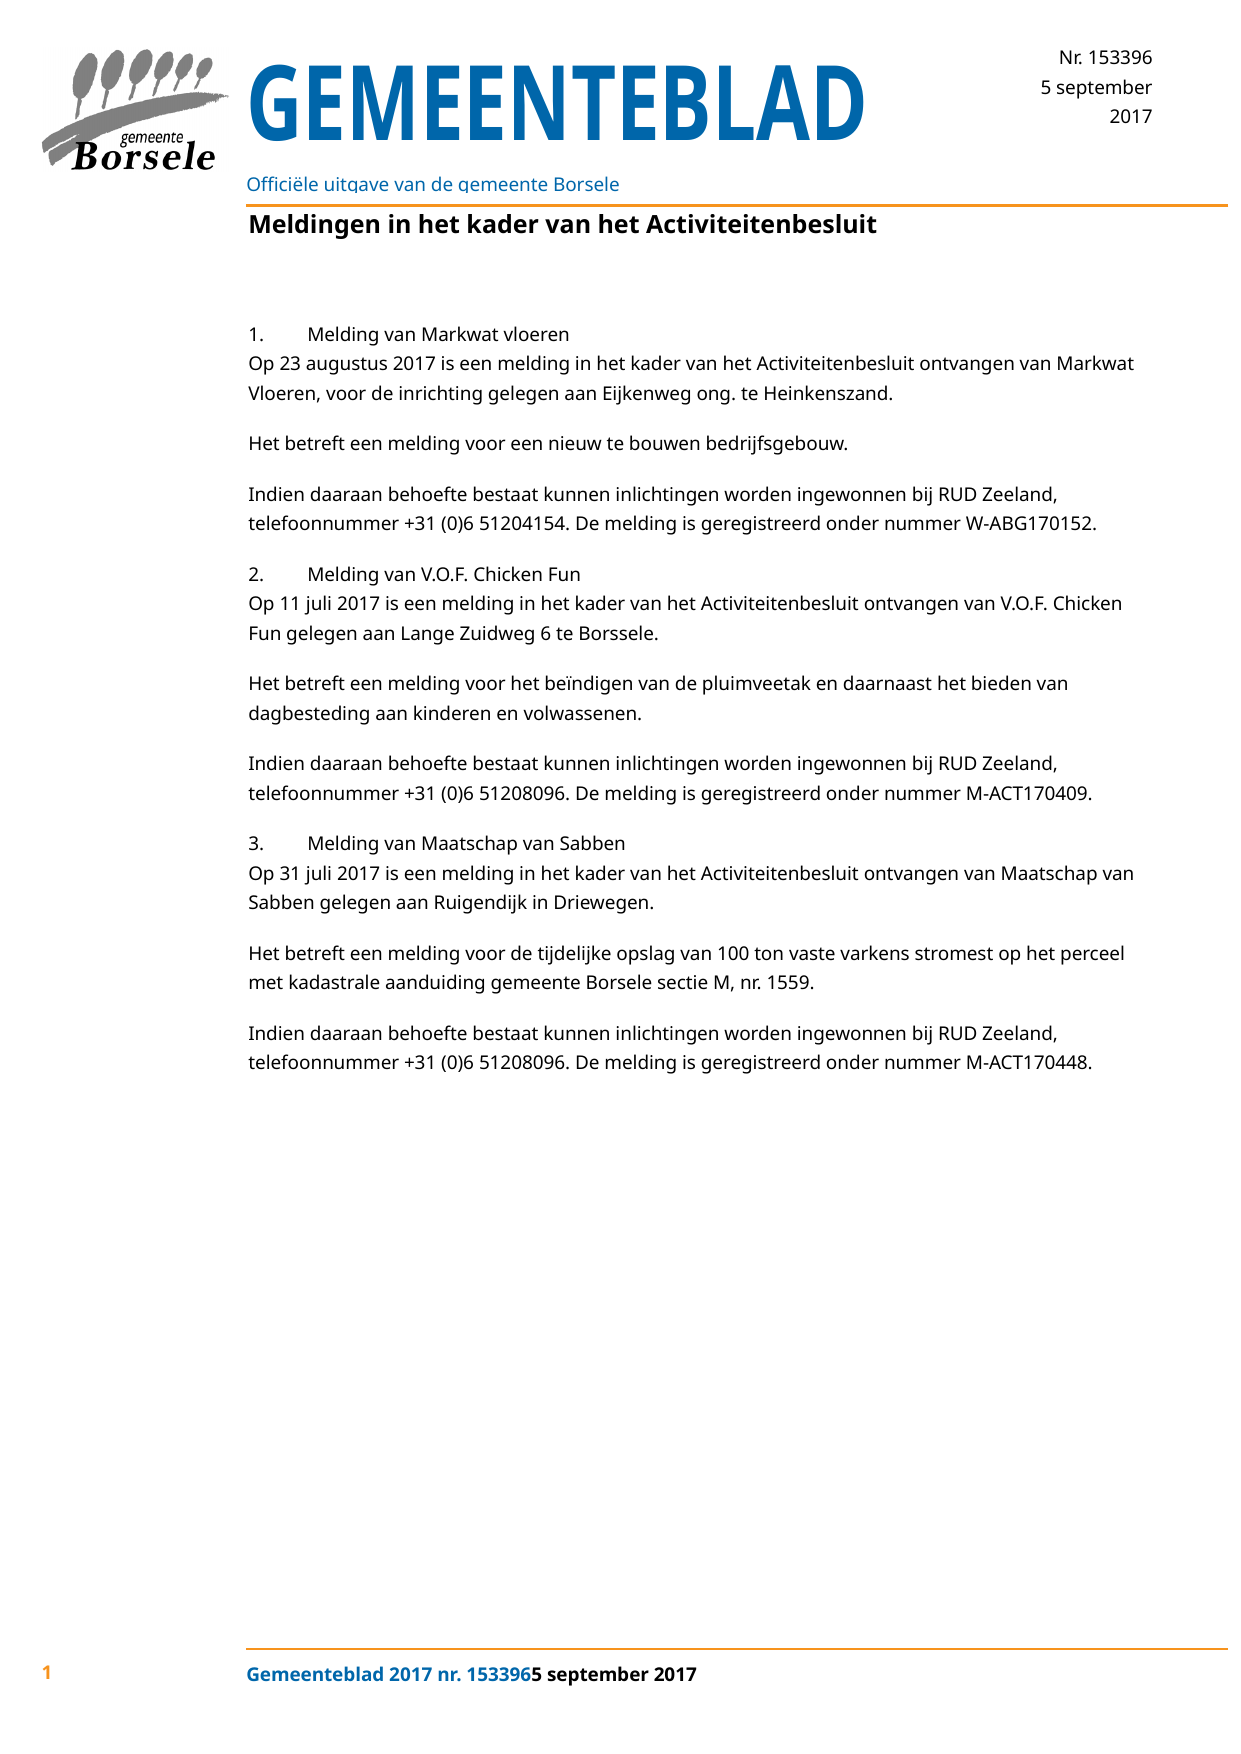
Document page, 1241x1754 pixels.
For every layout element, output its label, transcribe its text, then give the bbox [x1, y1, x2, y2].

text Op 11 juli 2017 is een melding in het kader van het Activiteitenbesluit ontvangen van V.O.F. Chicken Fun gelegen aan Lange Zuidweg 6 te Borssele. [248, 590, 1152, 646]
list Melding van Markwat vloeren [248, 321, 1152, 346]
text Het betreft een melding voor het beïndigen van de pluimveetak en daarnaast het bieden van dagbesteding aan kinderen en volwassenen. [248, 670, 1152, 726]
text Indien daaraan behoefte bestaat kunnen inlichtingen worden ingewonnen bij RUD Zeeland, telefoonnummer +31 (0)6 51208096. De melding is geregistreerd onder nummer M-ACT170409. [248, 750, 1152, 806]
list Melding van Maatschap van Sabben [248, 830, 1152, 856]
picture [41, 47, 231, 172]
list Melding van V.O.F. Chicken Fun [248, 561, 1152, 586]
text Indien daaraan behoefte bestaat kunnen inlichtingen worden ingewonnen bij RUD Zeeland, telefoonnummer +31 (0)6 51208096. De melding is geregistreerd onder nummer M-ACT170448. [248, 1020, 1152, 1075]
text Het betreft een melding voor de tijdelijke opslag van 100 ton vaste varkens stromest op het perceel met kadastrale aanduiding gemeente Borsele sectie M, nr. 1559. [248, 940, 1152, 995]
text Indien daaraan behoefte bestaat kunnen inlichtingen worden ingewonnen bij RUD Zeeland, telefoonnummer +31 (0)6 51204154. De melding is geregistreerd onder nummer W-ABG170152. [248, 481, 1152, 536]
text Meldingen in het kader van het Activiteitenbesluit [248, 207, 1152, 241]
text Het betreft een melding voor een nieuw te bouwen bedrijfsgebouw. [248, 430, 1152, 456]
text Op 31 juli 2017 is een melding in het kader van het Activiteitenbesluit ontvangen van Maatschap van Sabben gelegen aan Ruigendijk in Driewegen. [248, 860, 1152, 915]
text Op 23 augustus 2017 is een melding in het kader van het Activiteitenbesluit ontvangen van Markwat Vloeren, voor de inrichting gelegen aan Eijkenweg ong. te Heinkenszand. [248, 350, 1152, 406]
